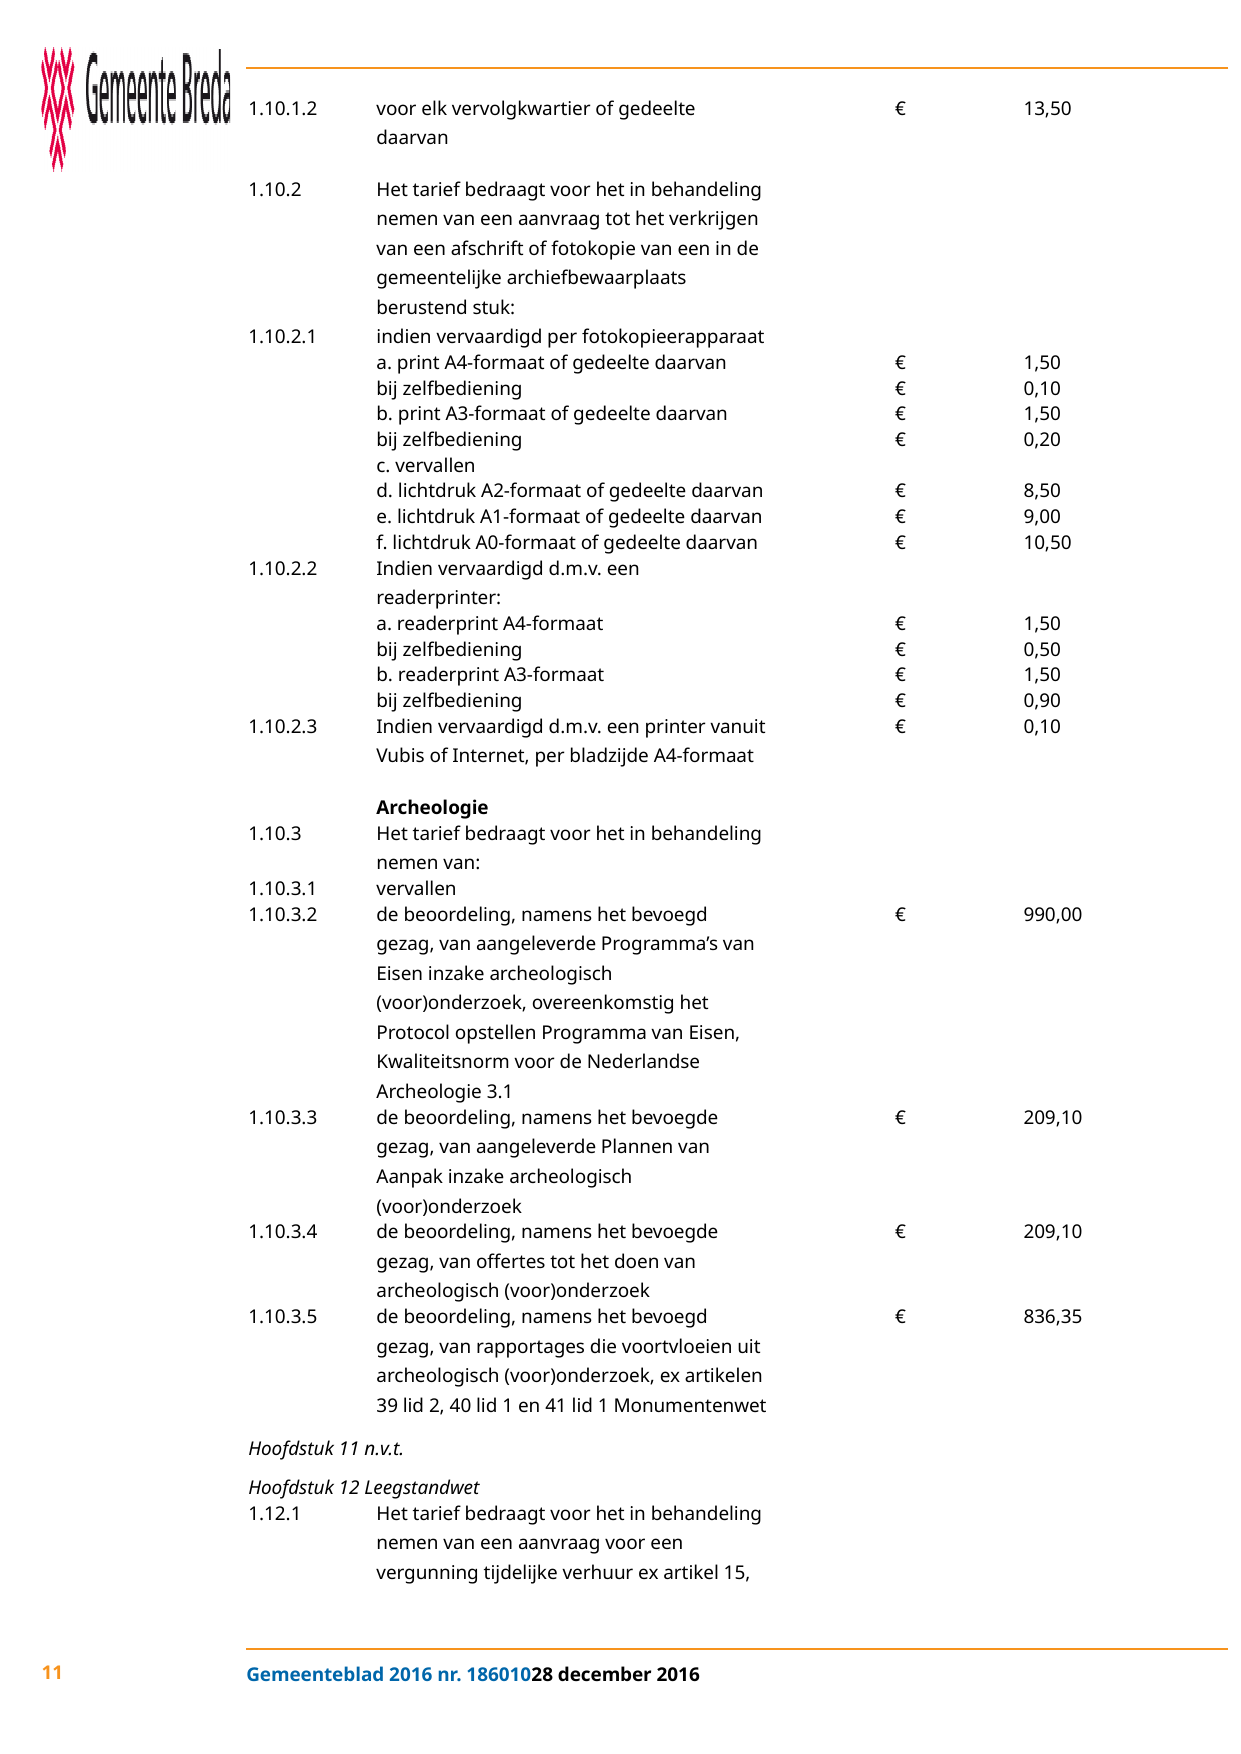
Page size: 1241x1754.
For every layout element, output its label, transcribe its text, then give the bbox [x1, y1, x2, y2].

table_cell € [895, 662, 1023, 687]
table_cell vervallen [376, 875, 767, 901]
table_cell 1.10.3.5 [248, 1304, 376, 1418]
table_cell [248, 349, 376, 375]
table_cell € [895, 1104, 1023, 1218]
table_cell € [895, 1304, 1023, 1418]
table_cell [248, 662, 376, 687]
table_cell € [895, 636, 1023, 662]
table_cell de beoordeling, namens het bevoegd gezag, van aangeleverde Programma’s van Eisen inzake archeologisch (voor)onderzoek, overeenkomstig het Protocol opstellen Programma van Eisen, Kwaliteitsnorm voor de Nederlandse Archeologie 3.1 [376, 901, 767, 1104]
table_cell [248, 503, 376, 529]
picture [41, 47, 231, 172]
table_cell 1.10.2.3 [248, 713, 376, 768]
table_cell 990,00 [1023, 901, 1152, 1104]
table_cell de beoordeling, namens het bevoegde gezag, van offertes tot het doen van archeologisch (voor)onderzoek [376, 1219, 767, 1303]
table_cell [376, 768, 767, 794]
table_cell 0,50 [1023, 636, 1152, 662]
table_cell [1023, 452, 1152, 478]
table_cell f. lichtdruk A0-formaat of gedeelte daarvan [376, 529, 767, 555]
table_cell [767, 478, 895, 503]
table_cell [248, 687, 376, 713]
table_cell [767, 713, 895, 768]
table_cell [248, 400, 376, 426]
table_cell [248, 610, 376, 636]
table_cell [895, 176, 1023, 320]
table_cell [767, 1219, 895, 1303]
table_cell 0,20 [1023, 426, 1152, 452]
table_cell [1023, 768, 1152, 794]
table_cell bij zelfbediening [376, 375, 767, 400]
table_cell 1,50 [1023, 662, 1152, 687]
table_cell € [895, 713, 1023, 768]
table_cell [1023, 150, 1152, 176]
table_cell [767, 95, 895, 150]
table_cell 1,50 [1023, 400, 1152, 426]
table_cell € [895, 478, 1023, 503]
table_cell [767, 400, 895, 426]
table_cell € [895, 426, 1023, 452]
table_cell [248, 478, 376, 503]
table_cell [1023, 794, 1152, 820]
table_cell [767, 687, 895, 713]
table_cell € [895, 1219, 1023, 1303]
table_cell € [895, 529, 1023, 555]
table_cell Het tarief bedraagt voor het in behandeling nemen van: [376, 820, 767, 875]
table_cell [248, 794, 376, 820]
table_header Het tarief bedraagt voor het in behandeling nemen van een aanvraag voor een vergunning tijdelijke verhuur ex artikel 15, [376, 1500, 767, 1585]
table_cell [767, 610, 895, 636]
table_cell [767, 375, 895, 400]
table_cell 1.10.3.1 [248, 875, 376, 901]
table_cell 209,10 [1023, 1104, 1152, 1218]
table_cell [767, 820, 895, 875]
table_cell [895, 875, 1023, 901]
table_cell [767, 426, 895, 452]
table_cell 9,00 [1023, 503, 1152, 529]
table_cell [248, 636, 376, 662]
table_cell [767, 150, 895, 176]
table_cell [1023, 555, 1152, 610]
table_cell [248, 768, 376, 794]
table_cell [1023, 875, 1152, 901]
table_cell 1.10.2 [248, 176, 376, 320]
table_cell bij zelfbediening [376, 636, 767, 662]
table_cell [767, 901, 895, 1104]
table_cell b. print A3-formaat of gedeelte daarvan [376, 400, 767, 426]
table_cell [248, 452, 376, 478]
table_cell [248, 375, 376, 400]
table_cell de beoordeling, namens het bevoegde gezag, van aangeleverde Plannen van Aanpak inzake archeologisch (voor)onderzoek [376, 1104, 767, 1218]
table_cell e. lichtdruk A1-formaat of gedeelte daarvan [376, 503, 767, 529]
text Hoofdstuk 12 Leegstandwet [248, 1474, 1152, 1500]
table_cell [767, 794, 895, 820]
table_cell 13,50 [1023, 95, 1152, 150]
table_cell a. readerprint A4-formaat [376, 610, 767, 636]
table_cell 1,50 [1023, 610, 1152, 636]
table_header [767, 323, 895, 349]
table_cell bij zelfbediening [376, 426, 767, 452]
table_cell voor elk vervolgkwartier of gedeelte daarvan [376, 95, 767, 150]
table_cell c. vervallen [376, 452, 767, 478]
table_cell 1.10.1.2 [248, 95, 376, 150]
table_cell [895, 794, 1023, 820]
table_cell [895, 452, 1023, 478]
table_cell 8,50 [1023, 478, 1152, 503]
table_cell [767, 1104, 895, 1218]
table_cell € [895, 901, 1023, 1104]
table_cell € [895, 400, 1023, 426]
table_cell [767, 349, 895, 375]
table_cell € [895, 95, 1023, 150]
table_cell € [895, 503, 1023, 529]
table_cell 0,10 [1023, 713, 1152, 768]
table_cell [767, 636, 895, 662]
table_cell de beoordeling, namens het bevoegd gezag, van rapportages die voortvloeien uit archeologisch (voor)onderzoek, ex artikelen 39 lid 2, 40 lid 1 en 41 lid 1 Monumentenwet [376, 1304, 767, 1418]
table_cell [895, 768, 1023, 794]
table_header 1.10.2.1 [248, 323, 376, 349]
table_cell [1023, 820, 1152, 875]
table_cell Indien vervaardigd d.m.v. een readerprinter: [376, 555, 767, 610]
table_cell [895, 555, 1023, 610]
table_cell [767, 555, 895, 610]
table_cell 0,90 [1023, 687, 1152, 713]
table_cell b. readerprint A3-formaat [376, 662, 767, 687]
table_cell [767, 452, 895, 478]
table_cell [767, 662, 895, 687]
table_cell [248, 150, 376, 176]
table_cell [248, 529, 376, 555]
table_cell [767, 503, 895, 529]
table_cell € [895, 349, 1023, 375]
table_cell Het tarief bedraagt voor het in behandeling nemen van een aanvraag tot het verkrijgen van een afschrift of fotokopie van een in de gemeentelijke archiefbewaarplaats berustend stuk: [376, 176, 767, 320]
table_header [1023, 1500, 1152, 1585]
table_cell [1023, 176, 1152, 320]
table_cell [767, 1304, 895, 1418]
table_cell 1.10.3.3 [248, 1104, 376, 1218]
table_cell [767, 529, 895, 555]
table_header [1023, 323, 1152, 349]
table_cell [895, 820, 1023, 875]
table_header indien vervaardigd per fotokopieerapparaat [376, 323, 767, 349]
table_cell 1.10.2.2 [248, 555, 376, 610]
table_cell [895, 150, 1023, 176]
table_cell 1.10.3 [248, 820, 376, 875]
table_header [895, 1500, 1023, 1585]
text Hoofdstuk 11 n.v.t. [248, 1435, 1152, 1460]
table_cell € [895, 687, 1023, 713]
table_cell € [895, 610, 1023, 636]
table_cell [767, 875, 895, 901]
table_cell € [895, 375, 1023, 400]
table_cell 1.10.3.2 [248, 901, 376, 1104]
table_cell 0,10 [1023, 375, 1152, 400]
table_cell Archeologie [376, 794, 767, 820]
table_cell 1,50 [1023, 349, 1152, 375]
table_cell 1.10.3.4 [248, 1219, 376, 1303]
table_cell [767, 768, 895, 794]
table_cell Indien vervaardigd d.m.v. een printer vanuit Vubis of Internet, per bladzijde A4-formaat [376, 713, 767, 768]
table_cell [248, 426, 376, 452]
table_cell 836,35 [1023, 1304, 1152, 1418]
table_cell a. print A4-formaat of gedeelte daarvan [376, 349, 767, 375]
table_cell 209,10 [1023, 1219, 1152, 1303]
table_cell d. lichtdruk A2-formaat of gedeelte daarvan [376, 478, 767, 503]
table_header [767, 1500, 895, 1585]
table_cell bij zelfbediening [376, 687, 767, 713]
table_header 1.12.1 [248, 1500, 376, 1585]
table_cell [376, 150, 767, 176]
table_header [895, 323, 1023, 349]
table_cell [767, 176, 895, 320]
table_cell 10,50 [1023, 529, 1152, 555]
